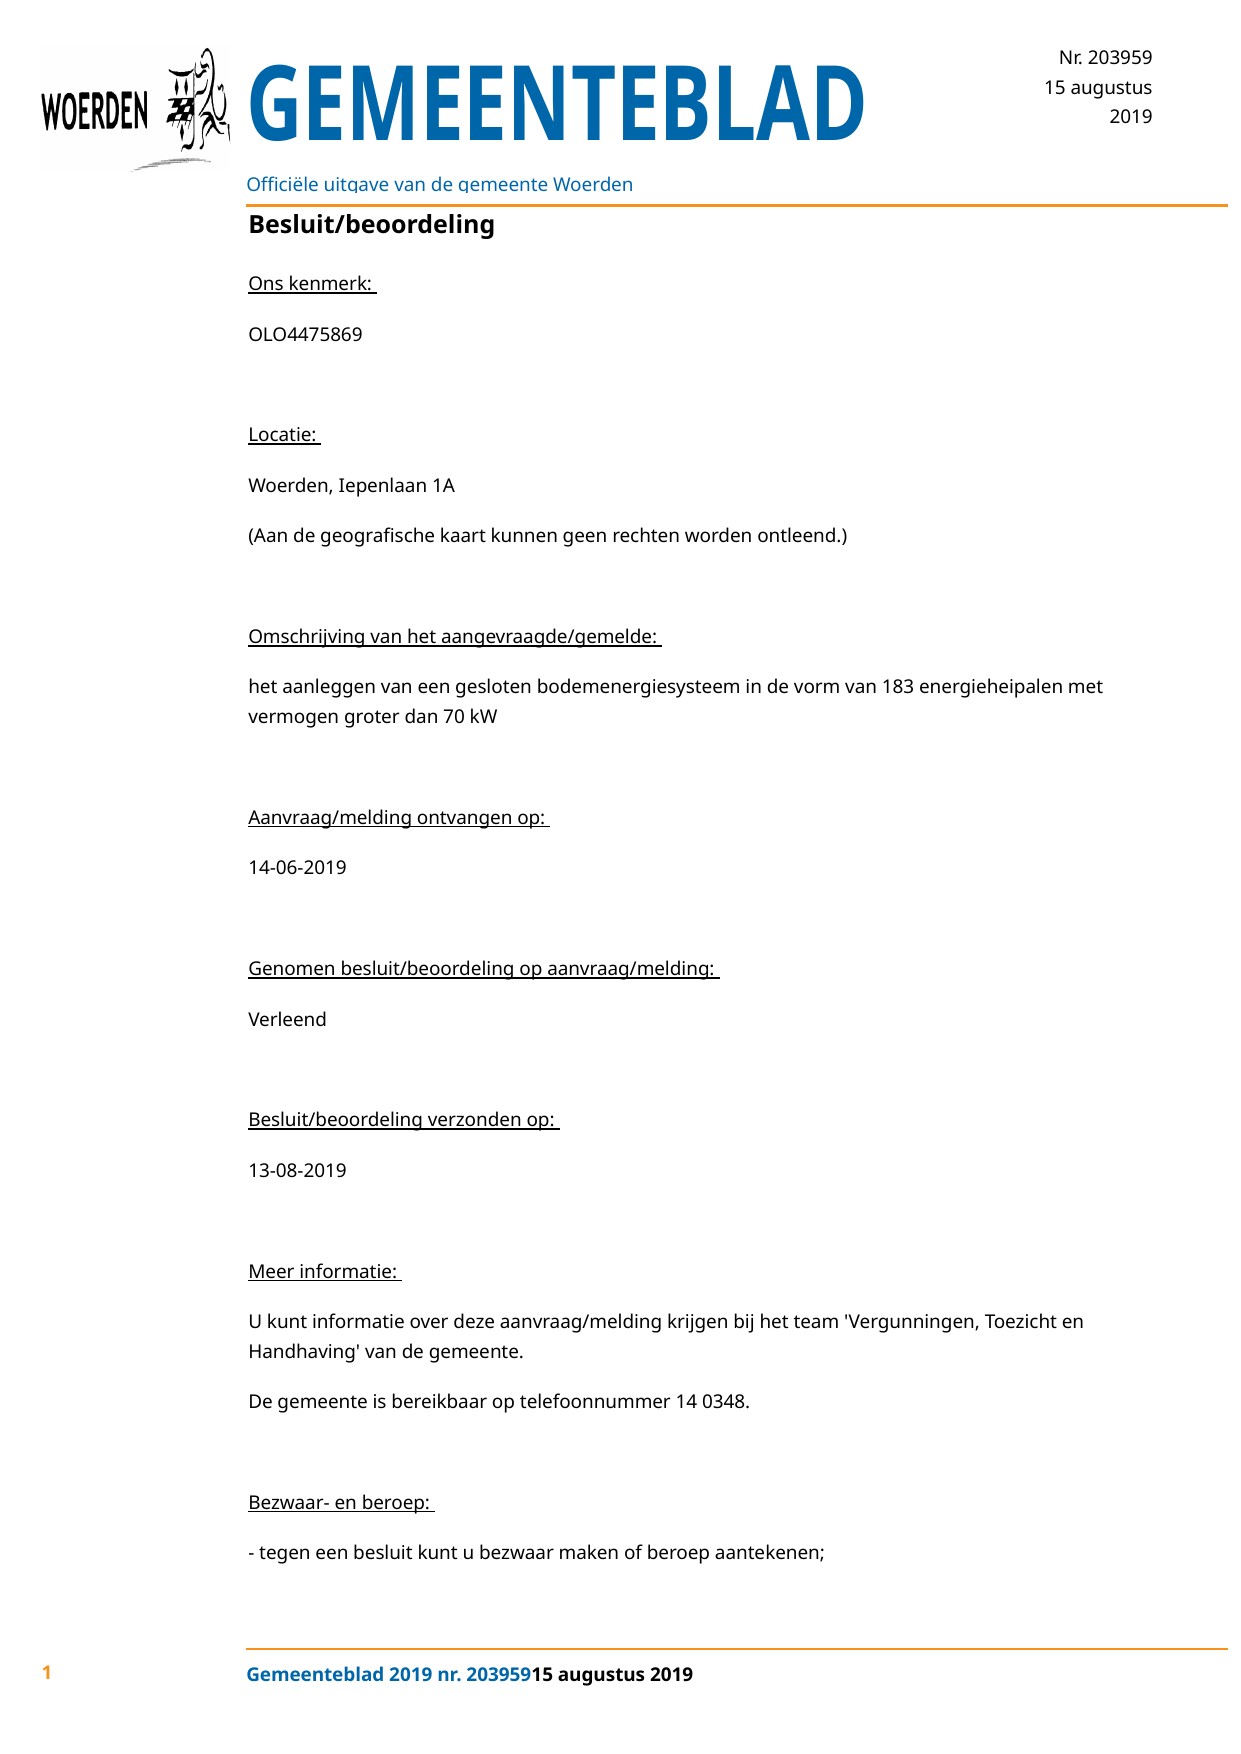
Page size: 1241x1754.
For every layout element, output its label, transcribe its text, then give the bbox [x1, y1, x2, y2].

picture [41, 47, 231, 172]
text Genomen besluit/beoordeling op aanvraag/melding: [248, 955, 1152, 981]
text het aanleggen van een gesloten bodemenergiesysteem in de vorm van 183 energieheipalen met vermogen groter dan 70 kW [248, 674, 1152, 729]
text Verleend [248, 1006, 1152, 1031]
text 14-06-2019 [248, 854, 1152, 880]
text Woerden, Iepenlaan 1A [248, 472, 1152, 498]
text U kunt informatie over deze aanvraag/melding krijgen bij het team 'Vergunningen, Toezicht en Handhaving' van de gemeente. [248, 1308, 1152, 1363]
text Ons kenmerk: [248, 270, 1152, 296]
text Aanvraag/melding ontvangen op: [248, 804, 1152, 830]
text Besluit/beoordeling [248, 207, 1152, 241]
text Bezwaar- en beroep: [248, 1489, 1152, 1515]
text De gemeente is bereikbaar op telefoonnummer 14 0348. [248, 1388, 1152, 1414]
text Locatie: [248, 422, 1152, 447]
text Omschrijving van het aangevraagde/gemelde: [248, 623, 1152, 649]
text (Aan de geografische kaart kunnen geen rechten worden ontleend.) [248, 522, 1152, 548]
text OLO4475869 [248, 321, 1152, 346]
text Meer informatie: [248, 1258, 1152, 1283]
text 13-08-2019 [248, 1157, 1152, 1183]
text - tegen een besluit kunt u bezwaar maken of beroep aantekenen; [248, 1539, 1152, 1565]
text Besluit/beoordeling verzonden op: [248, 1107, 1152, 1132]
